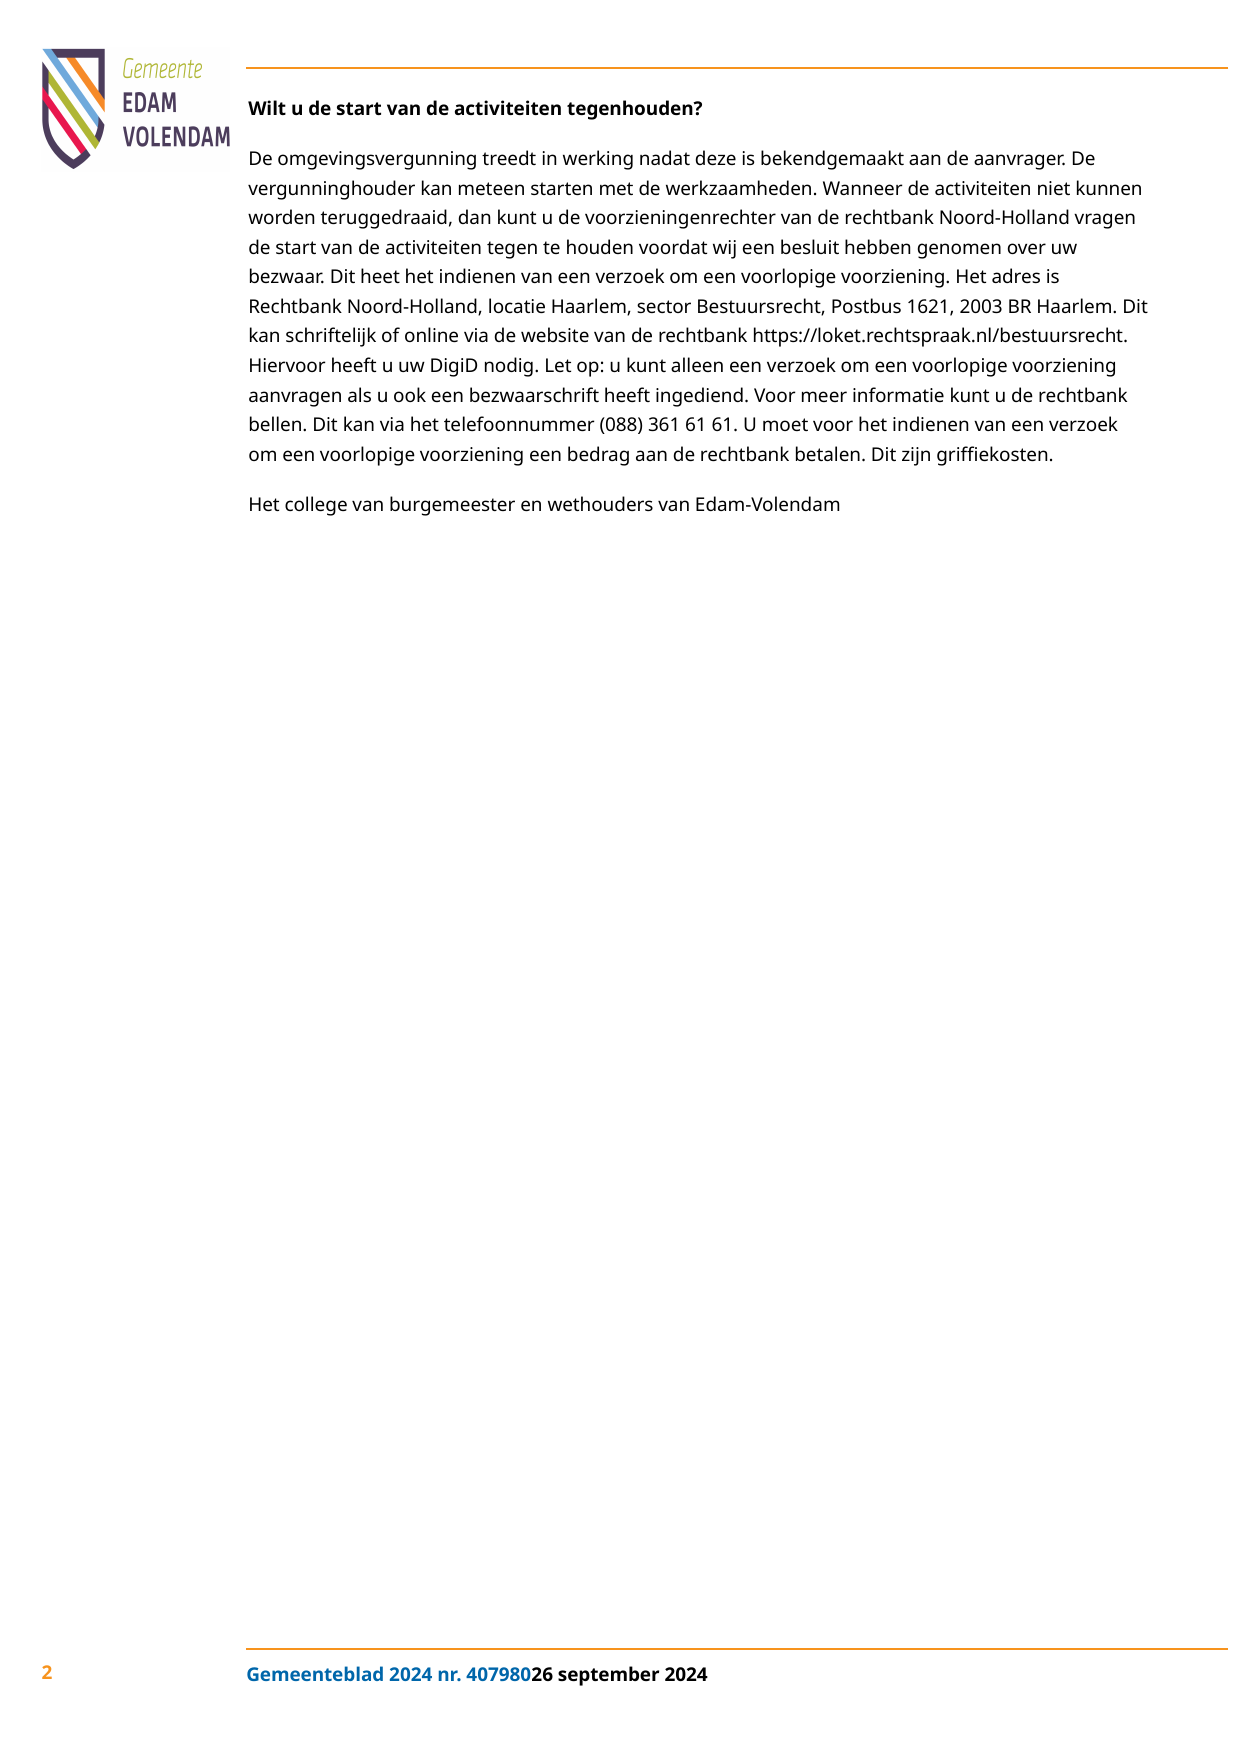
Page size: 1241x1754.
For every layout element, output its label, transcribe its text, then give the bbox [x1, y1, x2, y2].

text Het college van burgemeester en wethouders van Edam-Volendam [248, 491, 1152, 517]
picture [41, 47, 231, 172]
text Wilt u de start van de activiteiten tegenhouden? [248, 95, 1152, 121]
text De omgevingsvergunning treedt in werking nadat deze is bekendgemaakt aan de aanvrager. De vergunninghouder kan meteen starten met de werkzaamheden. Wanneer de activiteiten niet kunnen worden teruggedraaid, dan kunt u de voorzieningenrechter van de rechtbank Noord-Holland vragen de start van de activiteiten tegen te houden voordat wij een besluit hebben genomen over uw bezwaar. Dit heet het indienen van een verzoek om een voorlopige voorziening. Het adres is Rechtbank Noord-Holland, locatie Haarlem, sector Bestuursrecht, Postbus 1621, 2003 BR Haarlem. Dit kan schriftelijk of online via de website van de rechtbank https://loket.rechtspraak.nl/bestuursrecht. Hiervoor heeft u uw DigiD nodig. Let op: u kunt alleen een verzoek om een voorlopige voorziening aanvragen als u ook een bezwaarschrift heeft ingediend. Voor meer informatie kunt u de rechtbank bellen. Dit kan via het telefoonnummer (088) 361 61 61. U moet voor het indienen van een verzoek om een voorlopige voorziening een bedrag aan de rechtbank betalen. Dit zijn griffiekosten. [248, 145, 1152, 467]
